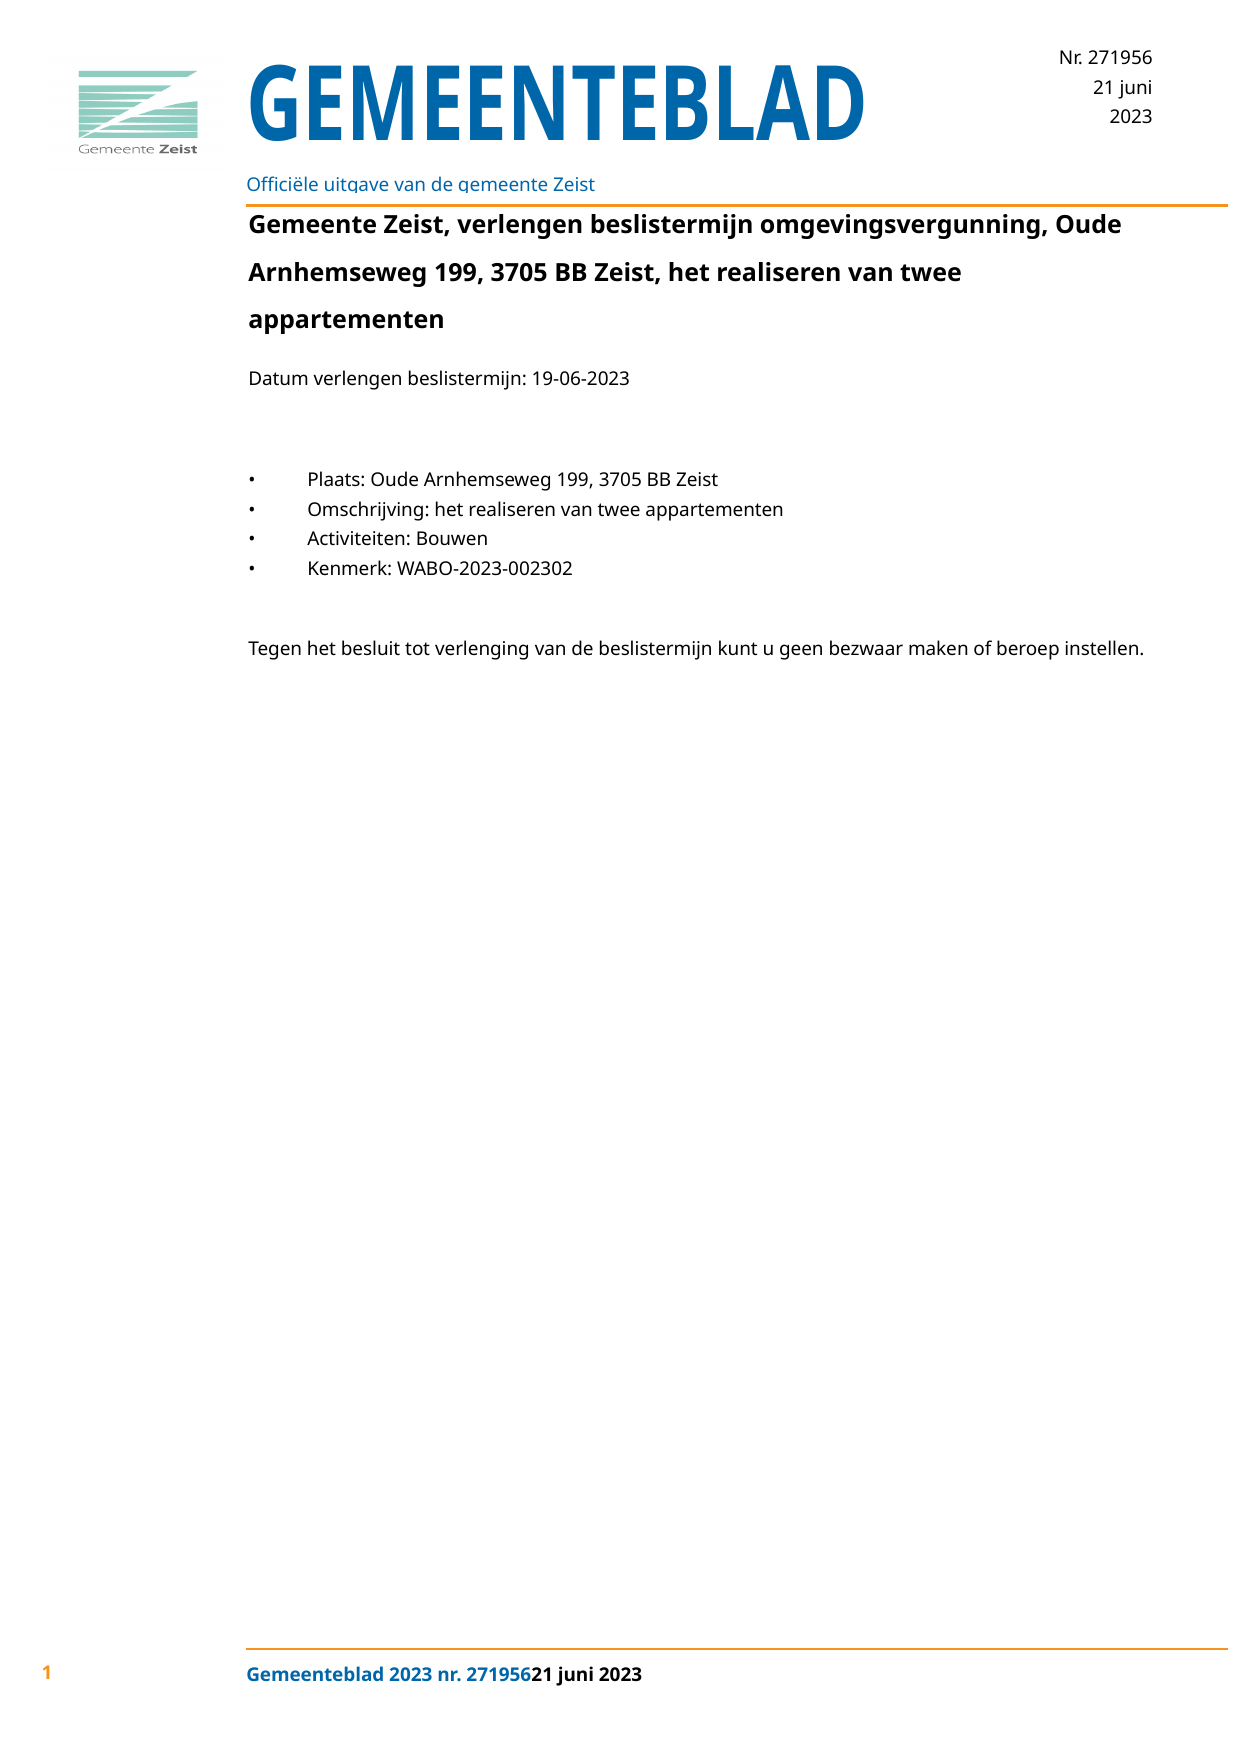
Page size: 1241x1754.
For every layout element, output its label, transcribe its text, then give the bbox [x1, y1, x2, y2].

list Kenmerk: WABO-2023-002302 [248, 555, 1152, 581]
text Tegen het besluit tot verlenging van de beslistermijn kunt u geen bezwaar maken of beroep instellen. [248, 635, 1152, 661]
picture [41, 47, 231, 172]
text Gemeente Zeist, verlengen beslistermijn omgevingsvergunning, Oude Arnhemseweg 199, 3705 BB Zeist, het realiseren van twee appartementen [248, 207, 1152, 336]
text Datum verlengen beslistermijn: 19-06-2023 [248, 366, 1152, 391]
list Activiteiten: Bouwen [248, 526, 1152, 551]
list Omschrijving: het realiseren van twee appartementen [248, 496, 1152, 522]
list Plaats: Oude Arnhemseweg 199, 3705 BB Zeist [248, 466, 1152, 492]
